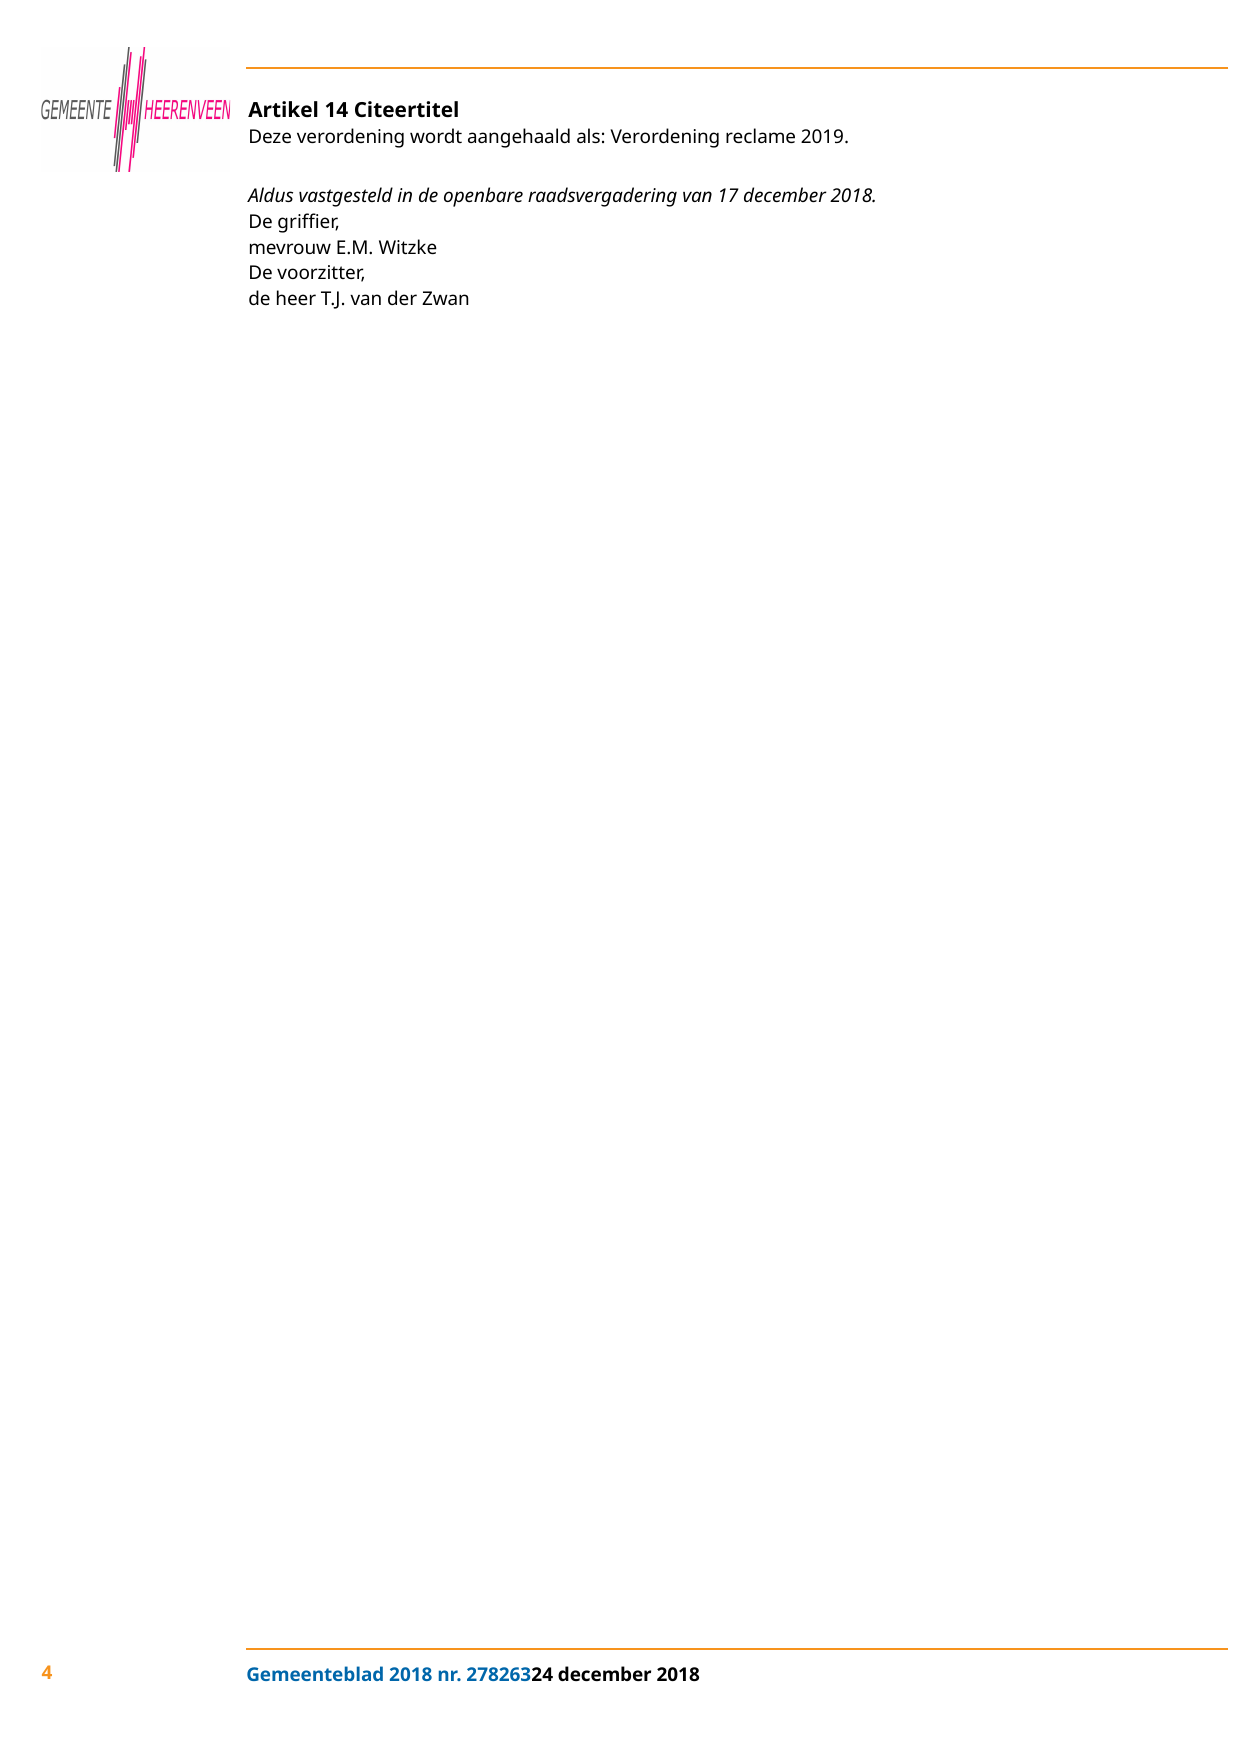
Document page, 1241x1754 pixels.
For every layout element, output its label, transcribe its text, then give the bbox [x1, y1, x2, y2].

text mevrouw E.M. Witzke [248, 234, 1152, 259]
text de heer T.J. van der Zwan [248, 285, 1152, 311]
text De griffier, [248, 208, 1152, 234]
text Artikel 14 Citeertitel [248, 95, 1152, 123]
picture [41, 47, 231, 172]
text De voorzitter, [248, 259, 1152, 285]
text Aldus vastgesteld in de openbare raadsvergadering van 17 december 2018. [248, 182, 1152, 208]
text Deze verordening wordt aangehaald als: Verordening reclame 2019. [248, 123, 1152, 149]
